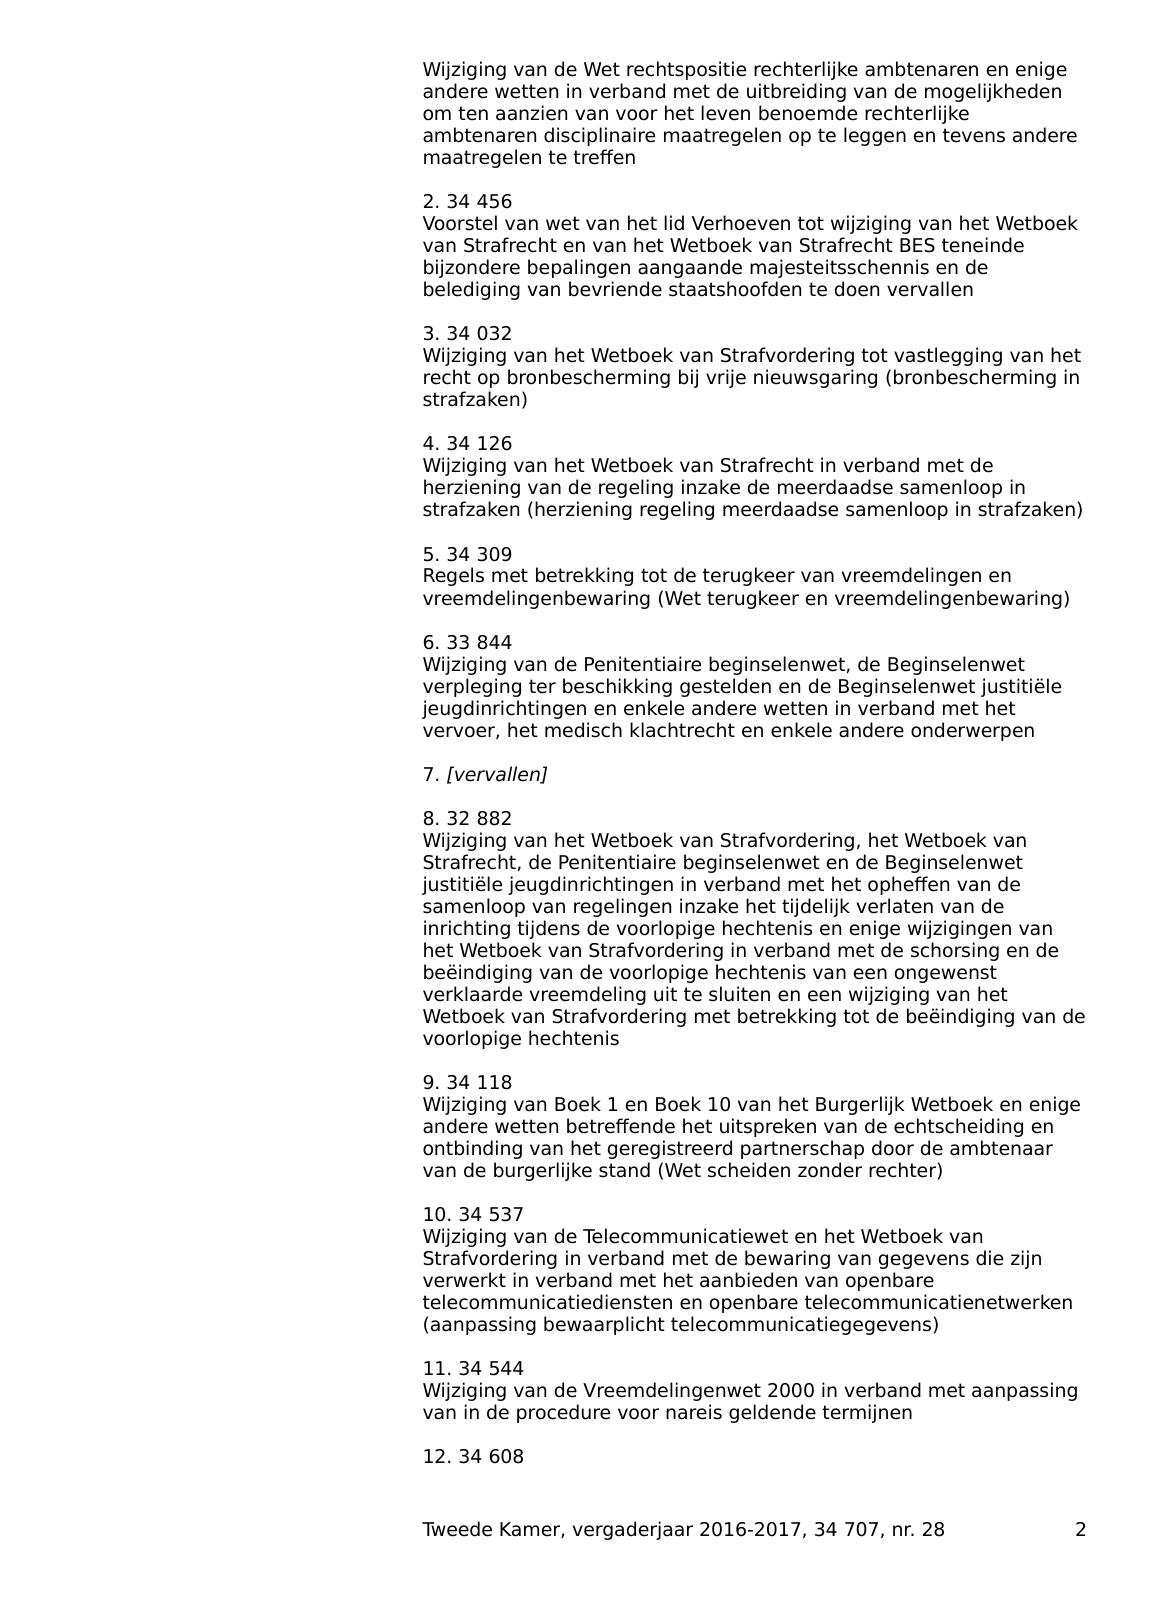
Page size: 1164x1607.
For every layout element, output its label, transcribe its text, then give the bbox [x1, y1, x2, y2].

text 11. 34 544 [422, 1358, 1087, 1380]
text Wijziging van het Wetboek van Strafrecht in verband met de herziening van de regeling inzake de meerdaadse samenloop in strafzaken (herziening regeling meerdaadse samenloop in strafzaken) [422, 455, 1087, 521]
text 9. 34 118 [422, 1072, 1087, 1094]
text 12. 34 608 [422, 1446, 1087, 1468]
text Wijziging van het Wetboek van Strafvordering tot vastlegging van het recht op bronbescherming bij vrije nieuwsgaring (bronbescherming in strafzaken) [422, 345, 1087, 411]
text Regels met betrekking tot de terugkeer van vreemdelingen en vreemdelingenbewaring (Wet terugkeer en vreemdelingenbewaring) [422, 565, 1087, 609]
text Wijziging van de Penitentiaire beginselenwet, de Beginselenwet verpleging ter beschikking gestelden en de Beginselenwet justitiële jeugdinrichtingen en enkele andere wetten in verband met het vervoer, het medisch klachtrecht en enkele andere onderwerpen [422, 653, 1087, 741]
text Wijziging van de Vreemdelingenwet 2000 in verband met aanpassing van in de procedure voor nareis geldende termijnen [422, 1380, 1087, 1424]
text 10. 34 537 [422, 1204, 1087, 1226]
text 7. [vervallen] [422, 764, 1087, 786]
text 6. 33 844 [422, 632, 1087, 653]
text Voorstel van wet van het lid Verhoeven tot wijziging van het Wetboek van Strafrecht en van het Wetboek van Strafrecht BES teneinde bijzondere bepalingen aangaande majesteitsschennis en de belediging van bevriende staatshoofden te doen vervallen [422, 213, 1087, 301]
text 4. 34 126 [422, 433, 1087, 455]
text 5. 34 309 [422, 543, 1087, 565]
text Wijziging van de Wet rechtspositie rechterlijke ambtenaren en enige andere wetten in verband met de uitbreiding van de mogelijkheden om ten aanzien van voor het leven benoemde rechterlijke ambtenaren disciplinaire maatregelen op te leggen en tevens andere maatregelen te treffen [422, 59, 1087, 169]
text 3. 34 032 [422, 323, 1087, 345]
text Wijziging van Boek 1 en Boek 10 van het Burgerlijk Wetboek en enige andere wetten betreffende het uitspreken van de echtscheiding en ontbinding van het geregistreerd partnerschap door de ambtenaar van de burgerlijke stand (Wet scheiden zonder rechter) [422, 1094, 1087, 1182]
text 2. 34 456 [422, 191, 1087, 213]
text 8. 32 882 [422, 808, 1087, 830]
text Wijziging van de Telecommunicatiewet en het Wetboek van Strafvordering in verband met de bewaring van gegevens die zijn verwerkt in verband met het aanbieden van openbare telecommunicatiediensten en openbare telecommunicatienetwerken (aanpassing bewaarplicht telecommunicatiegegevens) [422, 1226, 1087, 1336]
text Wijziging van het Wetboek van Strafvordering, het Wetboek van Strafrecht, de Penitentiaire beginselenwet en de Beginselenwet justitiële jeugdinrichtingen in verband met het opheffen van de samenloop van regelingen inzake het tijdelijk verlaten van de inrichting tijdens de voorlopige hechtenis en enige wijzigingen van het Wetboek van Strafvordering in verband met de schorsing en de beëindiging van de voorlopige hechtenis van een ongewenst verklaarde vreemdeling uit te sluiten en een wijziging van het Wetboek van Strafvordering met betrekking tot de beëindiging van de voorlopige hechtenis [422, 830, 1087, 1049]
